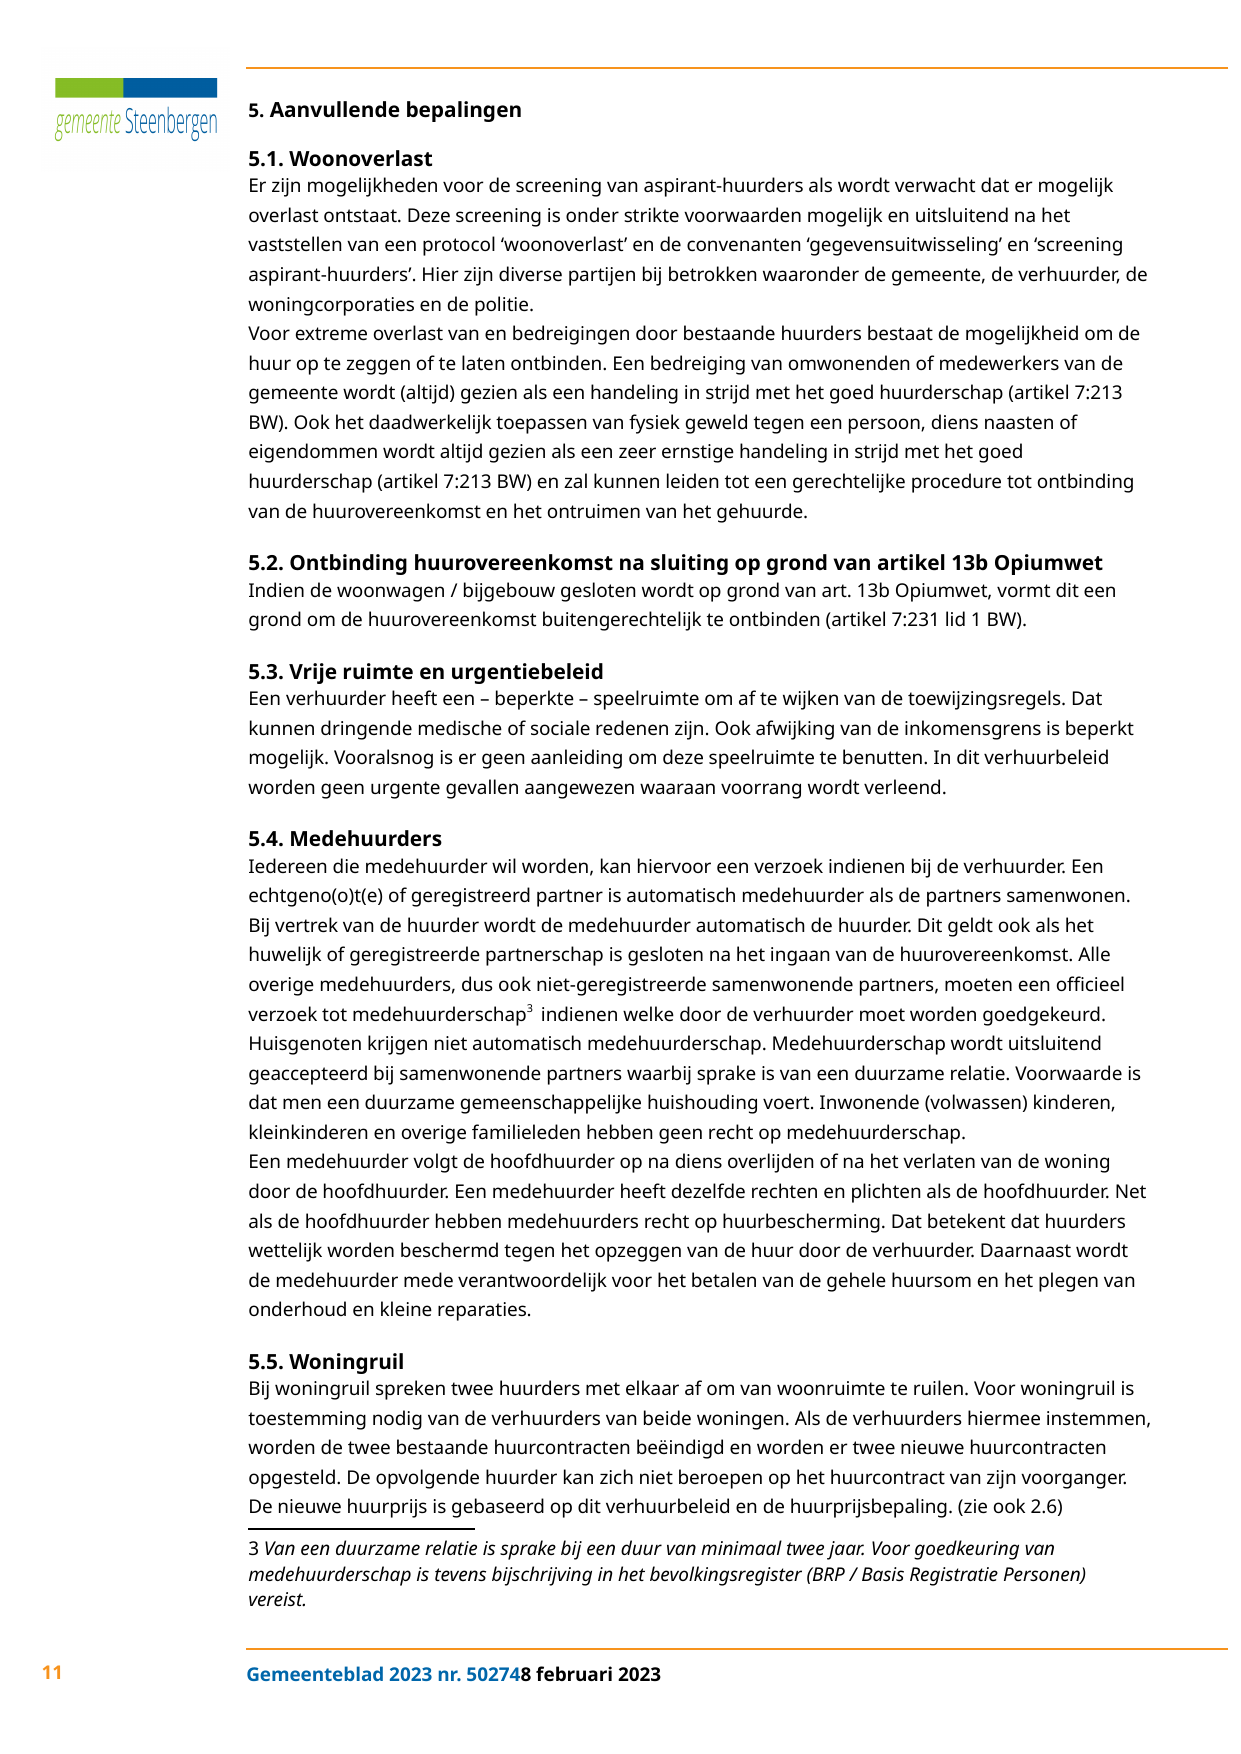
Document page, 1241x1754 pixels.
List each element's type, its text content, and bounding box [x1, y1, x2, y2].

text Indien de woonwagen / bijgebouw gesloten wordt op grond van art. 13b Opiumwet, vormt dit een grond om de huurovereenkomst buitengerechtelijk te ontbinden (artikel 7:231 lid 1 BW). [248, 577, 1152, 632]
text Van een duurzame relatie is sprake bij een duur van minimaal twee jaar. Voor goedkeuring van medehuurderschap is tevens bijschrijving in het bevolkingsregister (BRP / Basis Registratie Personen) vereist. [248, 1535, 1152, 1612]
text 5.4. Medehuurders [248, 824, 1152, 853]
text Iedereen die medehuurder wil worden, kan hiervoor een verzoek indienen bij de verhuurder. Een echtgeno(o)t(e) of geregistreerd partner is automatisch medehuurder als de partners samenwonen. Bij vertrek van de huurder wordt de medehuurder automatisch de huurder. Dit geldt ook als het huwelijk of geregistreerde partnerschap is gesloten na het ingaan van de huurovereenkomst. Alle overige medehuurders, dus ook niet-geregistreerde samenwonende partners, moeten een officieel verzoek tot medehuurderschap indienen welke door de verhuurder moet worden goedgekeurd. [248, 853, 1152, 1026]
text Een verhuurder heeft een – beperkte – speelruimte om af te wijken van de toewijzingsregels. Dat kunnen dringende medische of sociale redenen zijn. Ook afwijking van de inkomensgrens is beperkt mogelijk. Vooralsnog is er geen aanleiding om deze speelruimte te benutten. In dit verhuurbeleid worden geen urgente gevallen aangewezen waaraan voorrang wordt verleend. [248, 685, 1152, 800]
text 5. Aanvullende bepalingen [248, 95, 1152, 123]
text Een medehuurder volgt de hoofdhuurder op na diens overlijden of na het verlaten van de woning door de hoofdhuurder. Een medehuurder heeft dezelfde rechten en plichten als de hoofdhuurder. Net als de hoofdhuurder hebben medehuurders recht op huurbescherming. Dat betekent dat huurders wettelijk worden beschermd tegen het opzeggen van de huur door de verhuurder. Daarnaast wordt de medehuurder mede verantwoordelijk voor het betalen van de gehele huursom en het plegen van onderhoud en kleine reparaties. [248, 1149, 1152, 1322]
text 5.3. Vrije ruimte en urgentiebeleid [248, 657, 1152, 685]
text Bij woningruil spreken twee huurders met elkaar af om van woonruimte te ruilen. Voor woningruil is toestemming nodig van de verhuurders van beide woningen. Als de verhuurders hiermee instemmen, worden de twee bestaande huurcontracten beëindigd en worden er twee nieuwe huurcontracten opgesteld. De opvolgende huurder kan zich niet beroepen op het huurcontract van zijn voorganger. De nieuwe huurprijs is gebaseerd op dit verhuurbeleid en de huurprijsbepaling. (zie ook 2.6) [248, 1375, 1152, 1519]
text Huisgenoten krijgen niet automatisch medehuurderschap. Medehuurderschap wordt uitsluitend geaccepteerd bij samenwonende partners waarbij sprake is van een duurzame relatie. Voorwaarde is dat men een duurzame gemeenschappelijke huishouding voert. Inwonende (volwassen) kinderen, kleinkinderen en overige familieleden hebben geen recht op medehuurderschap. [248, 1030, 1152, 1145]
picture [41, 47, 231, 172]
text Er zijn mogelijkheden voor de screening van aspirant-huurders als wordt verwacht dat er mogelijk overlast ontstaat. Deze screening is onder strikte voorwaarden mogelijk en uitsluitend na het vaststellen van een protocol ‘woonoverlast’ en de convenanten ‘gegevensuitwisseling’ en ‘screening aspirant-huurders’. Hier zijn diverse partijen bij betrokken waaronder de gemeente, de verhuurder, de woningcorporaties en de politie. [248, 172, 1152, 317]
text Voor extreme overlast van en bedreigingen door bestaande huurders bestaat de mogelijkheid om de huur op te zeggen of te laten ontbinden. Een bedreiging van omwonenden of medewerkers van de gemeente wordt (altijd) gezien als een handeling in strijd met het goed huurderschap (artikel 7:213 BW). Ook het daadwerkelijk toepassen van fysiek geweld tegen een persoon, diens naasten of eigendommen wordt altijd gezien als een zeer ernstige handeling in strijd met het goed huurderschap (artikel 7:213 BW) en zal kunnen leiden tot een gerechtelijke procedure tot ontbinding van de huurovereenkomst en het ontruimen van het gehuurde. [248, 320, 1152, 524]
text 5.5. Woningruil [248, 1347, 1152, 1375]
text 5.2. Ontbinding huurovereenkomst na sluiting op grond van artikel 13b Opiumwet [248, 548, 1152, 577]
text 5.1. Woonoverlast [248, 144, 1152, 172]
